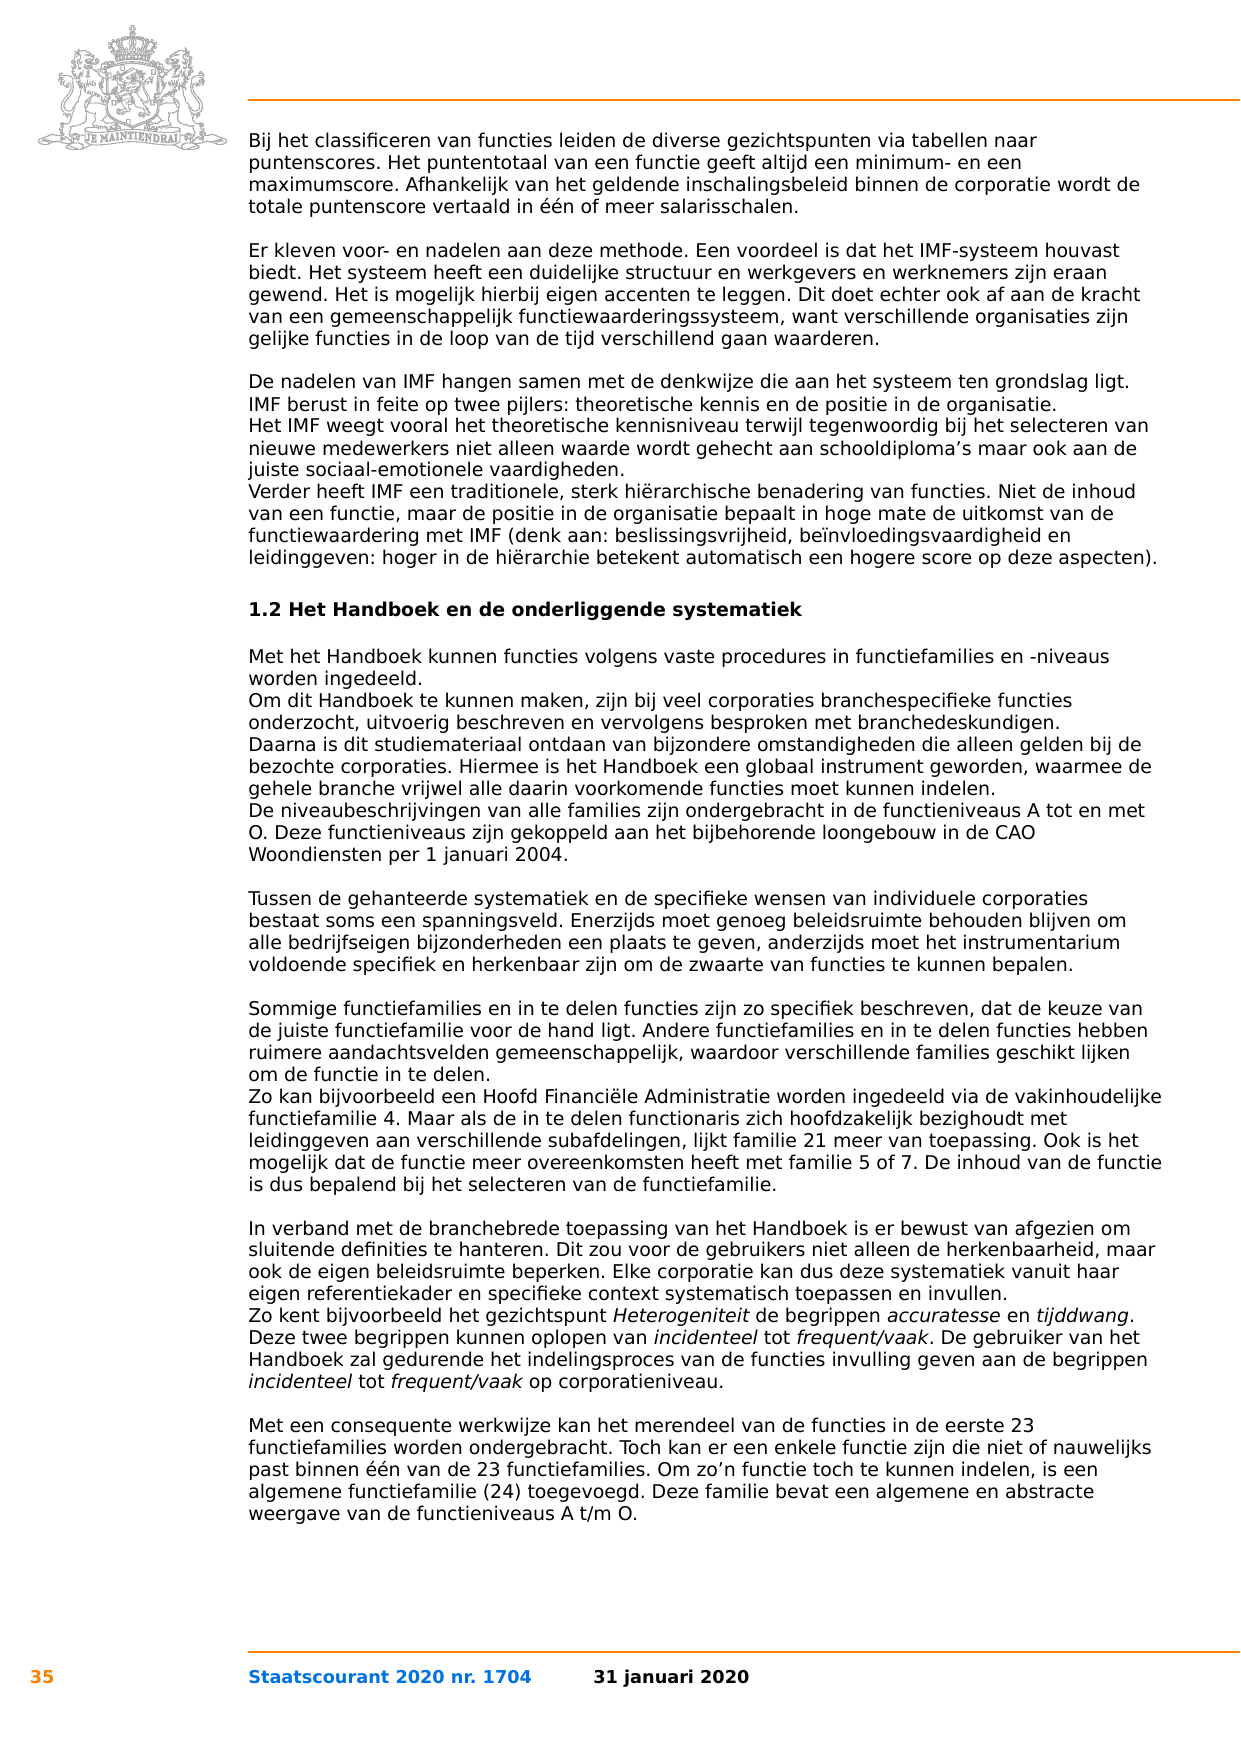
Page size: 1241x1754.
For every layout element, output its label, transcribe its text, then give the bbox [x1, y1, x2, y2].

text Om dit Handboek te kunnen maken, zijn bij veel corporaties branchespecifieke functies onderzocht, uitvoerig beschreven en vervolgens besproken met branchedeskundigen. [248, 690, 1163, 734]
text Tussen de gehanteerde systematiek en de specifieke wensen van individuele corporaties bestaat soms een spanningsveld. Enerzijds moet genoeg beleidsruimte behouden blijven om alle bedrijfseigen bijzonderheden een plaats te geven, anderzijds moet het instrumentarium voldoende specifiek en herkenbaar zijn om de zwaarte van functies te kunnen bepalen. [248, 888, 1163, 976]
text Met het Handboek kunnen functies volgens vaste procedures in functiefamilies en -niveaus worden ingedeeld. [248, 646, 1163, 690]
text Er kleven voor- en nadelen aan deze methode. Een voordeel is dat het IMF-systeem houvast biedt. Het systeem heeft een duidelijke structuur en werkgevers en werknemers zijn eraan gewend. Het is mogelijk hierbij eigen accenten te leggen. Dit doet echter ook af aan de kracht van een gemeenschappelijk functiewaarderingssysteem, want verschillende organisaties zijn gelijke functies in de loop van de tijd verschillend gaan waarderen. [248, 240, 1163, 349]
text De nadelen van IMF hangen samen met de denkwijze die aan het systeem ten grondslag ligt. IMF berust in feite op twee pijlers: theoretische kennis en de positie in de organisatie. [248, 371, 1163, 415]
text In verband met de branchebrede toepassing van het Handboek is er bewust van afgezien om sluitende definities te hanteren. Dit zou voor de gebruikers niet alleen de herkenbaarheid, maar ook de eigen beleidsruimte beperken. Elke corporatie kan dus deze systematiek vanuit haar eigen referentiekader en specifieke context systematisch toepassen en invullen. [248, 1217, 1163, 1305]
text Bij het classificeren van functies leiden de diverse gezichtspunten via tabellen naar puntenscores. Het puntentotaal van een functie geeft altijd een minimum- en een maximumscore. Afhankelijk van het geldende inschalingsbeleid binnen de corporatie wordt de totale puntenscore vertaald in één of meer salarisschalen. [248, 130, 1163, 218]
text Zo kent bijvoorbeeld het gezichtspunt Heterogeniteit de begrippen accuratesse en tijddwang. Deze twee begrippen kunnen oplopen van incidenteel tot frequent/vaak. De gebruiker van het Handboek zal gedurende het indelingsproces van de functies invulling geven aan de begrippen incidenteel tot frequent/vaak op corporatieniveau. [248, 1305, 1163, 1393]
text De niveaubeschrijvingen van alle families zijn ondergebracht in de functieniveaus A tot en met O. Deze functieniveaus zijn gekoppeld aan het bijbehorende loongebouw in de CAO Woondiensten per 1 januari 2004. [248, 800, 1163, 866]
text Met een consequente werkwijze kan het merendeel van de functies in de eerste 23 functiefamilies worden ondergebracht. Toch kan er een enkele functie zijn die niet of nauwelijks past binnen één van de 23 functiefamilies. Om zo’n functie toch te kunnen indelen, is een algemene functiefamilie (24) toegevoegd. Deze familie bevat een algemene en abstracte weergave van de functieniveaus A t/m O. [248, 1415, 1163, 1525]
picture [38, 25, 227, 150]
text Verder heeft IMF een traditionele, sterk hiërarchische benadering van functies. Niet de inhoud van een functie, maar de positie in de organisatie bepaalt in hoge mate de uitkomst van de functiewaardering met IMF (denk aan: beslissingsvrijheid, beïnvloedingsvaardigheid en leidinggeven: hoger in de hiërarchie betekent automatisch een hogere score op deze aspecten). [248, 481, 1163, 569]
text Daarna is dit studiemateriaal ontdaan van bijzondere omstandigheden die alleen gelden bij de bezochte corporaties. Hiermee is het Handboek een globaal instrument geworden, waarmee de gehele branche vrijwel alle daarin voorkomende functies moet kunnen indelen. [248, 734, 1163, 800]
subtitle 1.2 Het Handboek en de onderliggende systematiek [248, 599, 1163, 621]
text Het IMF weegt vooral het theoretische kennisniveau terwijl tegenwoordig bij het selecteren van nieuwe medewerkers niet alleen waarde wordt gehecht aan schooldiploma’s maar ook aan de juiste sociaal-emotionele vaardigheden. [248, 415, 1163, 481]
text Sommige functiefamilies en in te delen functies zijn zo specifiek beschreven, dat de keuze van de juiste functiefamilie voor de hand ligt. Andere functiefamilies en in te delen functies hebben ruimere aandachtsvelden gemeenschappelijk, waardoor verschillende families geschikt lijken om de functie in te delen. [248, 998, 1163, 1086]
text Zo kan bijvoorbeeld een Hoofd Financiële Administratie worden ingedeeld via de vakinhoudelijke functiefamilie 4. Maar als de in te delen functionaris zich hoofdzakelijk bezighoudt met leidinggeven aan verschillende subafdelingen, lijkt familie 21 meer van toepassing. Ook is het mogelijk dat de functie meer overeenkomsten heeft met familie 5 of 7. De inhoud van de functie is dus bepalend bij het selecteren van de functiefamilie. [248, 1086, 1163, 1196]
